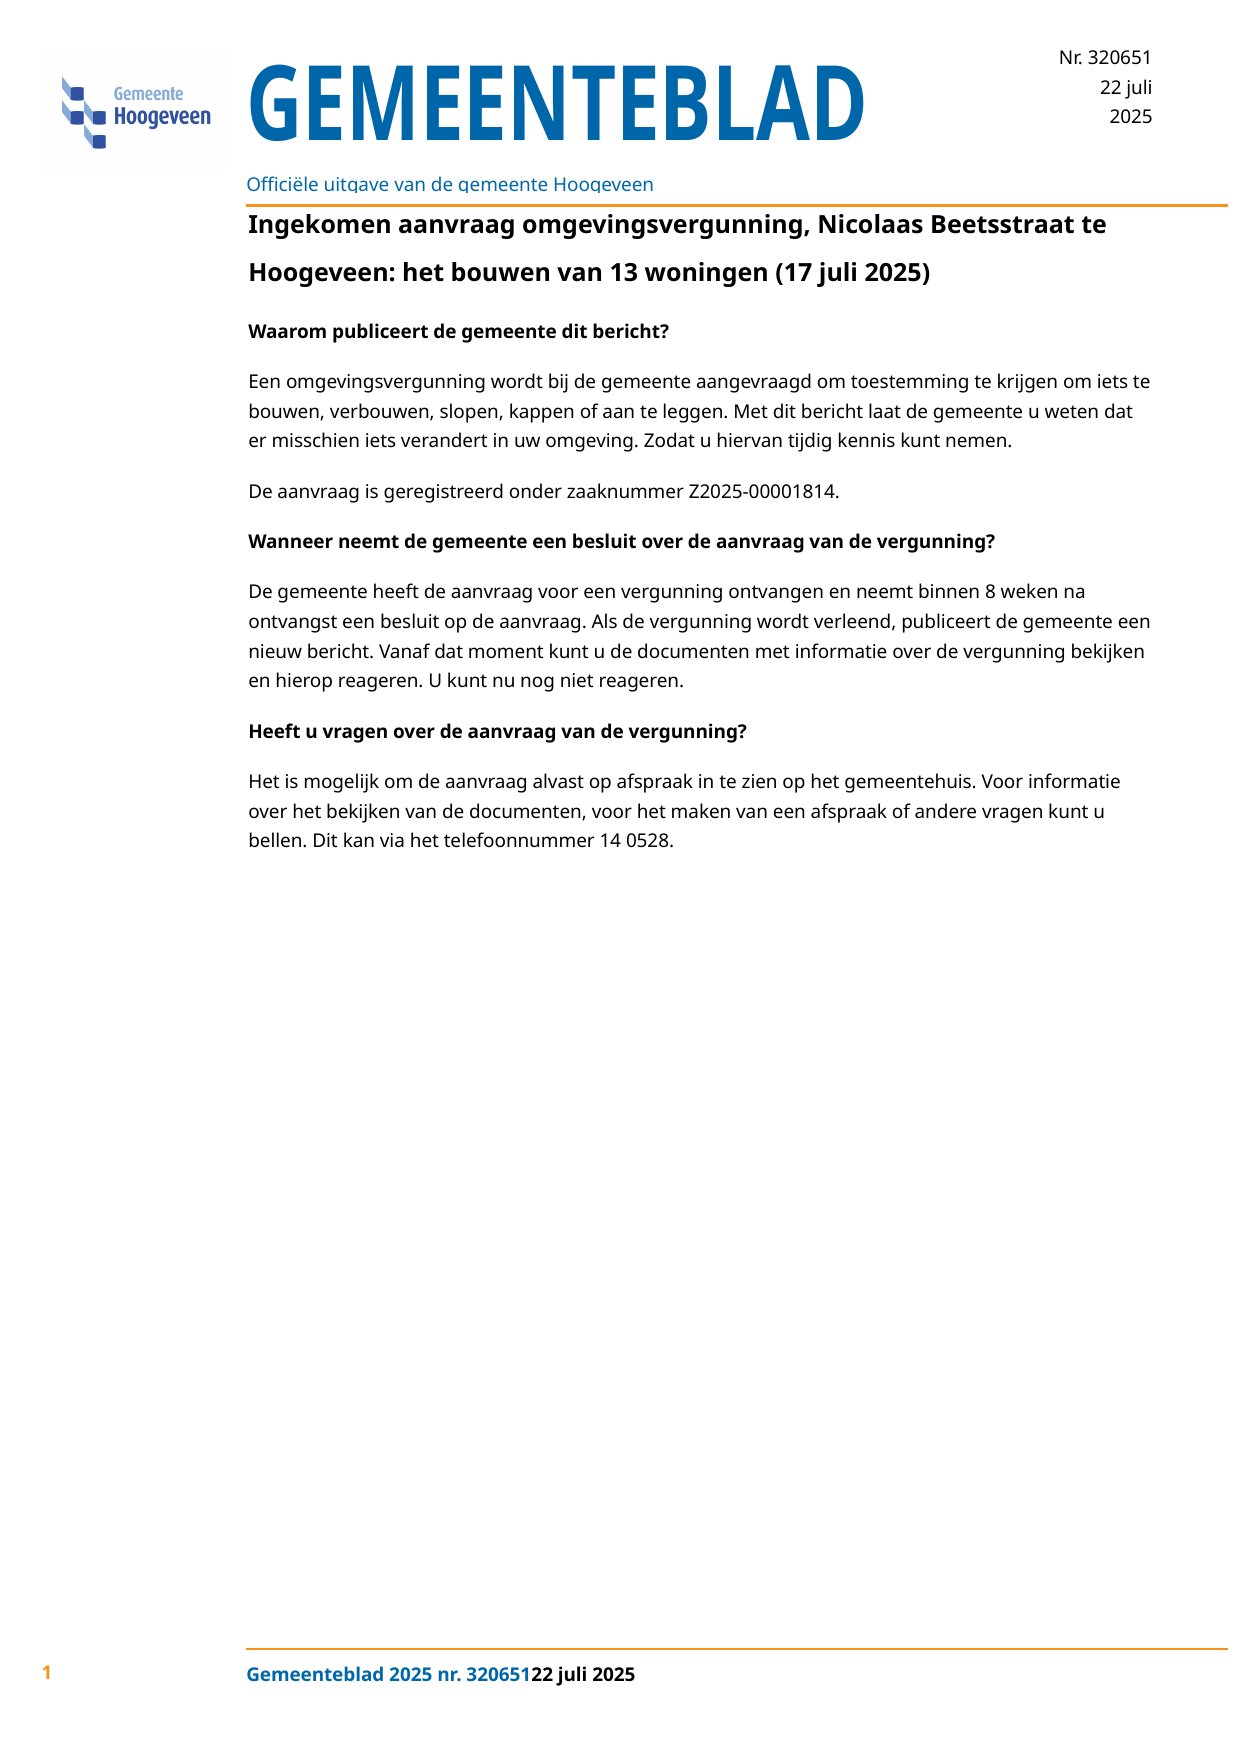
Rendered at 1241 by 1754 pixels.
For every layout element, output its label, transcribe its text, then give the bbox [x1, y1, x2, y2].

text Ingekomen aanvraag omgevingsvergunning, Nicolaas Beetsstraat te Hoogeveen: het bouwen van 13 woningen (17 juli 2025) [248, 207, 1152, 288]
text Heeft u vragen over de aanvraag van de vergunning? [248, 718, 1152, 744]
picture [41, 47, 231, 172]
text Waarom publiceert de gemeente dit bericht? [248, 318, 1152, 344]
text De gemeente heeft de aanvraag voor een vergunning ontvangen en neemt binnen 8 weken na ontvangst een besluit op de aanvraag. Als de vergunning wordt verleend, publiceert de gemeente een nieuw bericht. Vanaf dat moment kunt u de documenten met informatie over de vergunning bekijken en hierop reageren. U kunt nu nog niet reageren. [248, 579, 1152, 693]
text Het is mogelijk om de aanvraag alvast op afspraak in te zien op het gemeentehuis. Voor informatie over het bekijken van de documenten, voor het maken van een afspraak of andere vragen kunt u bellen. Dit kan via het telefoonnummer 14 0528. [248, 768, 1152, 853]
text Een omgevingsvergunning wordt bij de gemeente aangevraagd om toestemming te krijgen om iets te bouwen, verbouwen, slopen, kappen of aan te leggen. Met dit bericht laat de gemeente u weten dat er misschien iets verandert in uw omgeving. Zodat u hiervan tijdig kennis kunt nemen. [248, 368, 1152, 453]
text Wanneer neemt de gemeente een besluit over de aanvraag van de vergunning? [248, 528, 1152, 554]
text De aanvraag is geregistreerd onder zaaknummer Z2025-00001814. [248, 478, 1152, 504]
